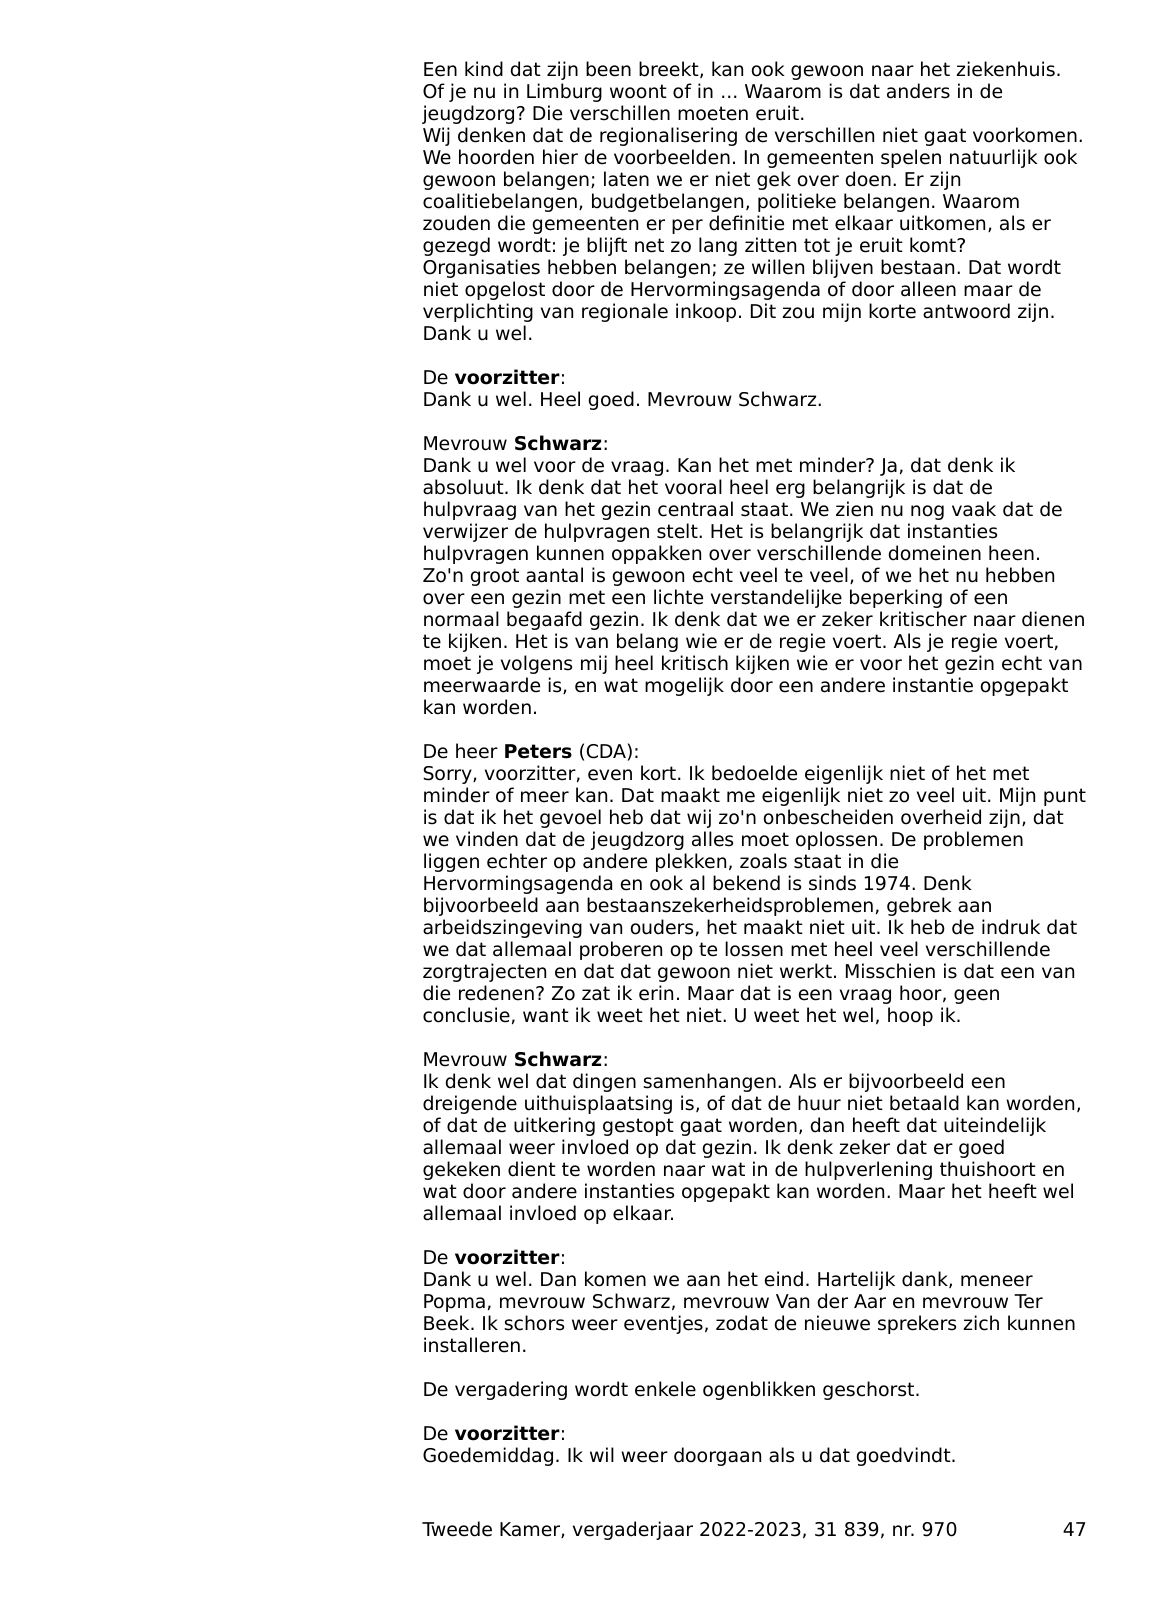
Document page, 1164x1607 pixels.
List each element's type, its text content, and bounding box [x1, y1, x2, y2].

text De voorzitter: [422, 367, 1087, 389]
text Dank u wel. Heel goed. Mevrouw Schwarz. [422, 389, 1087, 411]
text De voorzitter: [422, 1247, 1087, 1269]
text De heer Peters (CDA): [422, 741, 1087, 763]
text Wij denken dat de regionalisering de verschillen niet gaat voorkomen. We hoorden hier de voorbeelden. In gemeenten spelen natuurlijk ook gewoon belangen; laten we er niet gek over doen. Er zijn coalitiebelangen, budgetbelangen, politieke belangen. Waarom zouden die gemeenten er per definitie met elkaar uitkomen, als er gezegd wordt: je blijft net zo lang zitten tot je eruit komt? Organisaties hebben belangen; ze willen blijven bestaan. Dat wordt niet opgelost door de Hervormingsagenda of door alleen maar de verplichting van regionale inkoop. Dit zou mijn korte antwoord zijn. [422, 125, 1087, 323]
text Goedemiddag. Ik wil weer doorgaan als u dat goedvindt. [422, 1445, 1087, 1467]
text Een kind dat zijn been breekt, kan ook gewoon naar het ziekenhuis. Of je nu in Limburg woont of in ... Waarom is dat anders in de jeugdzorg? Die verschillen moeten eruit. [422, 59, 1087, 125]
text Sorry, voorzitter, even kort. Ik bedoelde eigenlijk niet of het met minder of meer kan. Dat maakt me eigenlijk niet zo veel uit. Mijn punt is dat ik het gevoel heb dat wij zo'n onbescheiden overheid zijn, dat we vinden dat de jeugdzorg alles moet oplossen. De problemen liggen echter op andere plekken, zoals staat in die Hervormingsagenda en ook al bekend is sinds 1974. Denk bijvoorbeeld aan bestaanszekerheidsproblemen, gebrek aan arbeidszingeving van ouders, het maakt niet uit. Ik heb de indruk dat we dat allemaal proberen op te lossen met heel veel verschillende zorgtrajecten en dat dat gewoon niet werkt. Misschien is dat een van die redenen? Zo zat ik erin. Maar dat is een vraag hoor, geen conclusie, want ik weet het niet. U weet het wel, hoop ik. [422, 763, 1087, 1027]
text Mevrouw Schwarz: [422, 1049, 1087, 1071]
text Dank u wel voor de vraag. Kan het met minder? Ja, dat denk ik absoluut. Ik denk dat het vooral heel erg belangrijk is dat de hulpvraag van het gezin centraal staat. We zien nu nog vaak dat de verwijzer de hulpvragen stelt. Het is belangrijk dat instanties hulpvragen kunnen oppakken over verschillende domeinen heen. Zo'n groot aantal is gewoon echt veel te veel, of we het nu hebben over een gezin met een lichte verstandelijke beperking of een normaal begaafd gezin. Ik denk dat we er zeker kritischer naar dienen te kijken. Het is van belang wie er de regie voert. Als je regie voert, moet je volgens mij heel kritisch kijken wie er voor het gezin echt van meerwaarde is, en wat mogelijk door een andere instantie opgepakt kan worden. [422, 455, 1087, 719]
text Ik denk wel dat dingen samenhangen. Als er bijvoorbeeld een dreigende uithuisplaatsing is, of dat de huur niet betaald kan worden, of dat de uitkering gestopt gaat worden, dan heeft dat uiteindelijk allemaal weer invloed op dat gezin. Ik denk zeker dat er goed gekeken dient te worden naar wat in de hulpverlening thuishoort en wat door andere instanties opgepakt kan worden. Maar het heeft wel allemaal invloed op elkaar. [422, 1071, 1087, 1225]
text De voorzitter: [422, 1423, 1087, 1445]
text Dank u wel. [422, 323, 1087, 345]
text Mevrouw Schwarz: [422, 433, 1087, 455]
text De vergadering wordt enkele ogenblikken geschorst. [422, 1379, 1087, 1401]
text Dank u wel. Dan komen we aan het eind. Hartelijk dank, meneer Popma, mevrouw Schwarz, mevrouw Van der Aar en mevrouw Ter Beek. Ik schors weer eventjes, zodat de nieuwe sprekers zich kunnen installeren. [422, 1269, 1087, 1357]
